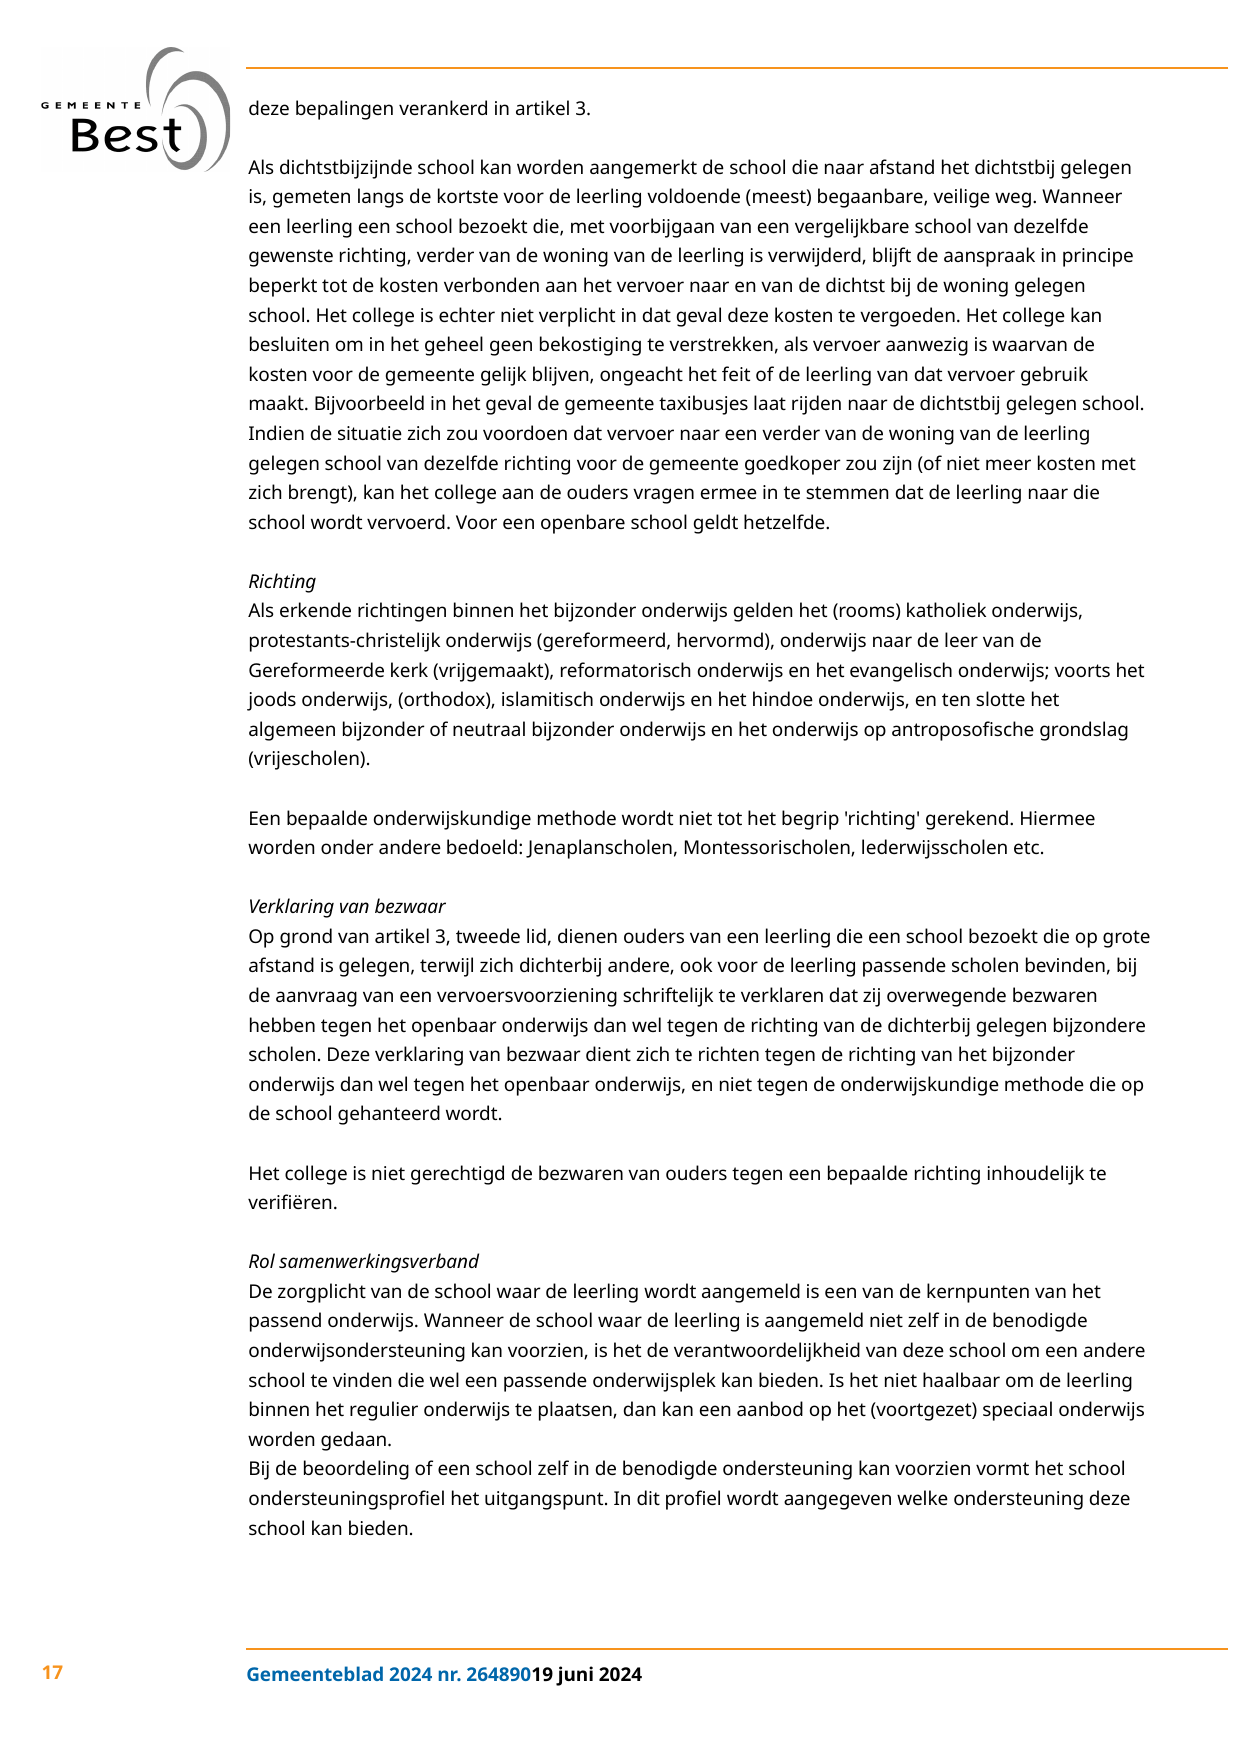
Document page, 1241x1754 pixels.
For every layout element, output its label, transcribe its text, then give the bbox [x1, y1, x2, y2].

text Het college is niet gerechtigd de bezwaren van ouders tegen een bepaalde richting inhoudelijk te verifiëren. [248, 1160, 1152, 1215]
text Een bepaalde onderwijskundige methode wordt niet tot het begrip 'richting' gerekend. Hiermee worden onder andere bedoeld: Jenaplanscholen, Montessorischolen, lederwijsscholen etc. [248, 805, 1152, 860]
text Rol samenwerkingsverband [248, 1248, 1152, 1274]
text Richting [248, 568, 1152, 594]
text Als dichtstbijzijnde school kan worden aangemerkt de school die naar afstand het dichtstbij gelegen is, gemeten langs de kortste voor de leerling voldoende (meest) begaanbare, veilige weg. Wanneer een leerling een school bezoekt die, met voorbijgaan van een vergelijkbare school van dezelfde gewenste richting, verder van de woning van de leerling is verwijderd, blijft de aanspraak in principe beperkt tot de kosten verbonden aan het vervoer naar en van de dichtst bij de woning gelegen school. Het college is echter niet verplicht in dat geval deze kosten te vergoeden. Het college kan besluiten om in het geheel geen bekostiging te verstrekken, als vervoer aanwezig is waarvan de kosten voor de gemeente gelijk blijven, ongeacht het feit of de leerling van dat vervoer gebruik maakt. Bijvoorbeeld in het geval de gemeente taxibusjes laat rijden naar de dichtstbij gelegen school. Indien de situatie zich zou voordoen dat vervoer naar een verder van de woning van de leerling gelegen school van dezelfde richting voor de gemeente goedkoper zou zijn (of niet meer kosten met zich brengt), kan het college aan de ouders vragen ermee in te stemmen dat de leerling naar die school wordt vervoerd. Voor een openbare school geldt hetzelfde. [248, 154, 1152, 535]
picture [41, 47, 231, 172]
text Verklaring van bezwaar [248, 893, 1152, 919]
text deze bepalingen verankerd in artikel 3. [248, 95, 1152, 121]
text Als erkende richtingen binnen het bijzonder onderwijs gelden het (rooms) katholiek onderwijs, protestants-christelijk onderwijs (gereformeerd, hervormd), onderwijs naar de leer van de Gereformeerde kerk (vrijgemaakt), reformatorisch onderwijs en het evangelisch onderwijs; voorts het joods onderwijs, (orthodox), islamitisch onderwijs en het hindoe onderwijs, en ten slotte het algemeen bijzonder of neutraal bijzonder onderwijs en het onderwijs op antroposofische grondslag (vrijescholen). [248, 598, 1152, 771]
text Op grond van artikel 3, tweede lid, dienen ouders van een leerling die een school bezoekt die op grote afstand is gelegen, terwijl zich dichterbij andere, ook voor de leerling passende scholen bevinden, bij de aanvraag van een vervoersvoorziening schriftelijk te verklaren dat zij overwegende bezwaren hebben tegen het openbaar onderwijs dan wel tegen de richting van de dichterbij gelegen bijzondere scholen. Deze verklaring van bezwaar dient zich te richten tegen de richting van het bijzonder onderwijs dan wel tegen het openbaar onderwijs, en niet tegen de onderwijskundige methode die op de school gehanteerd wordt. [248, 923, 1152, 1126]
text De zorgplicht van de school waar de leerling wordt aangemeld is een van de kernpunten van het passend onderwijs. Wanneer de school waar de leerling is aangemeld niet zelf in de benodigde onderwijsondersteuning kan voorzien, is het de verantwoordelijkheid van deze school om een andere school te vinden die wel een passende onderwijsplek kan bieden. Is het niet haalbaar om de leerling binnen het regulier onderwijs te plaatsen, dan kan een aanbod op het (voortgezet) speciaal onderwijs worden gedaan. [248, 1278, 1152, 1452]
text Bij de beoordeling of een school zelf in de benodigde ondersteuning kan voorzien vormt het school ondersteuningsprofiel het uitgangspunt. In dit profiel wordt aangegeven welke ondersteuning deze school kan bieden. [248, 1456, 1152, 1541]
